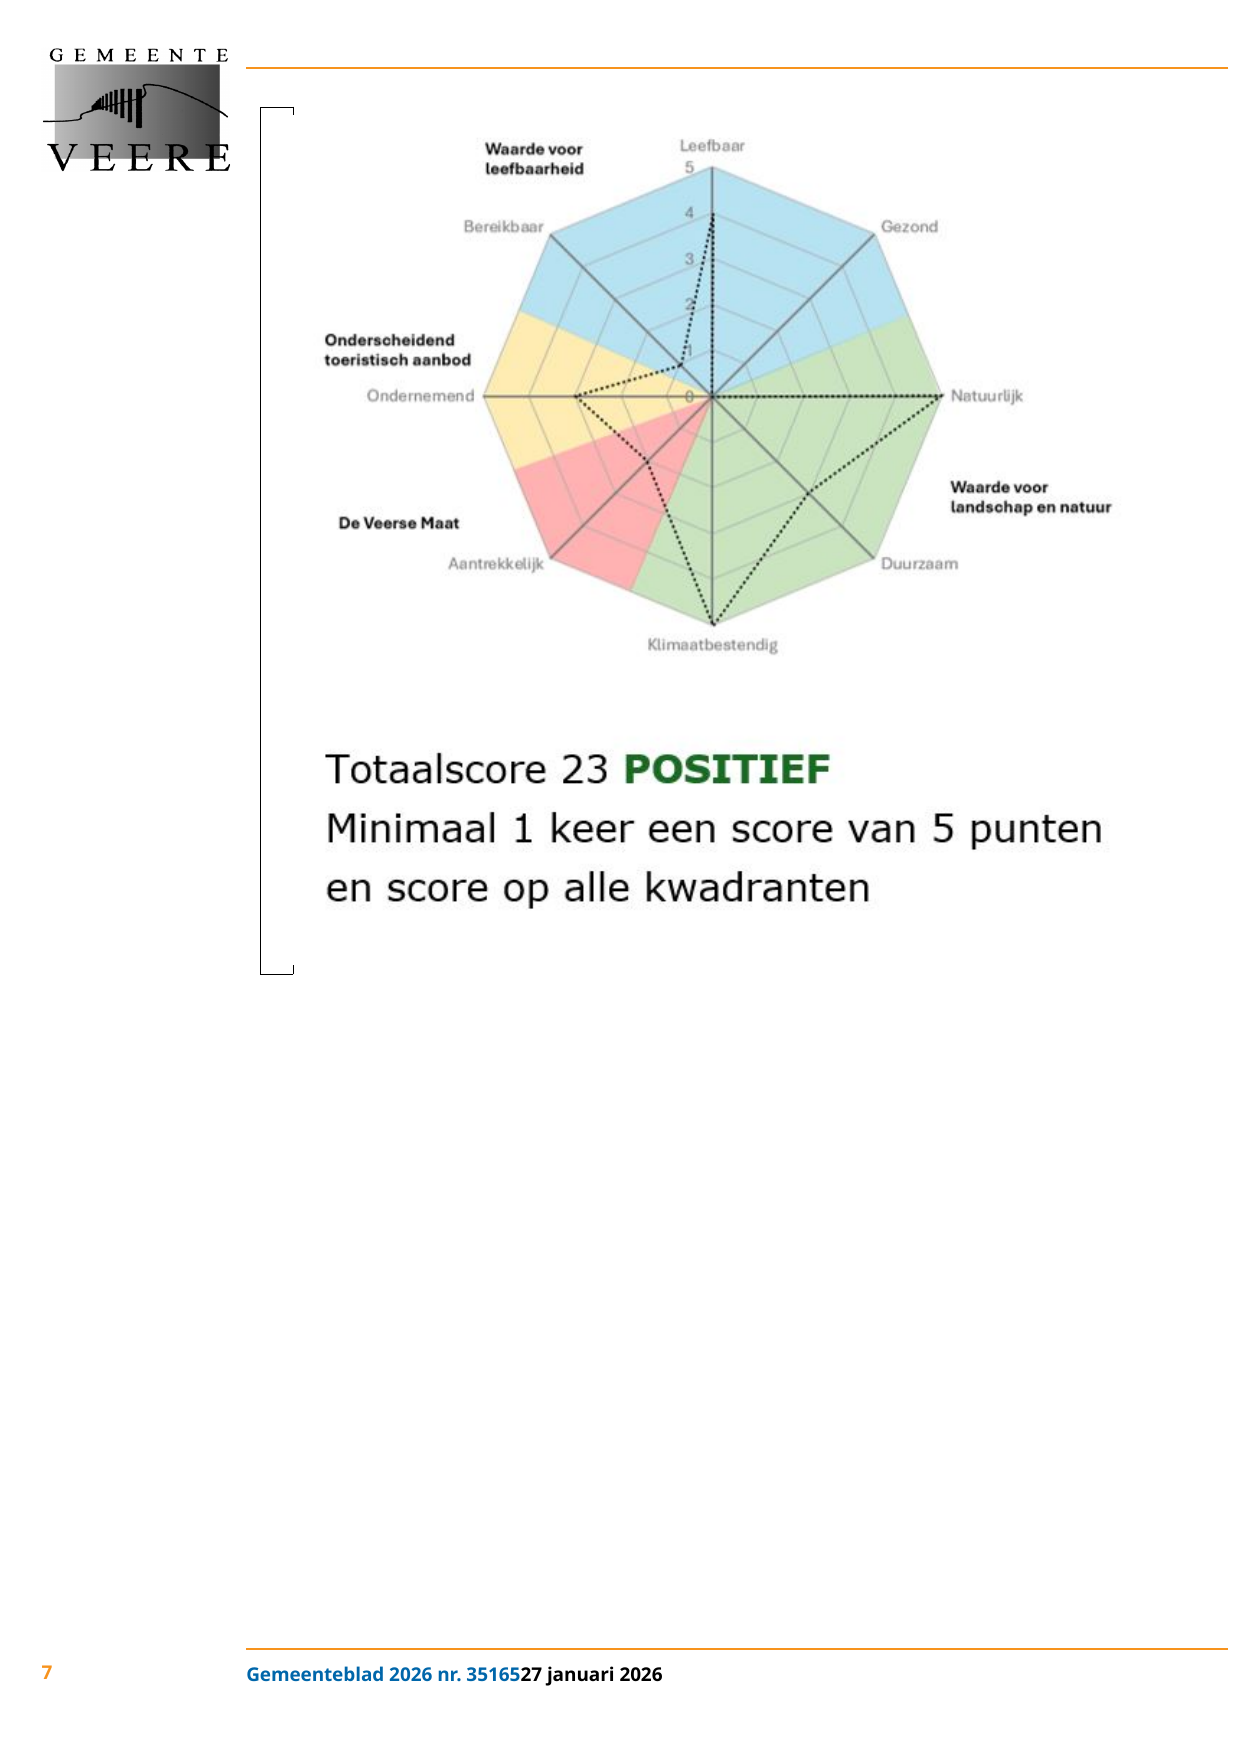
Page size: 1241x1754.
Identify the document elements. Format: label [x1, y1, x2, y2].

picture [41, 47, 231, 172]
picture [268, 115, 1173, 965]
